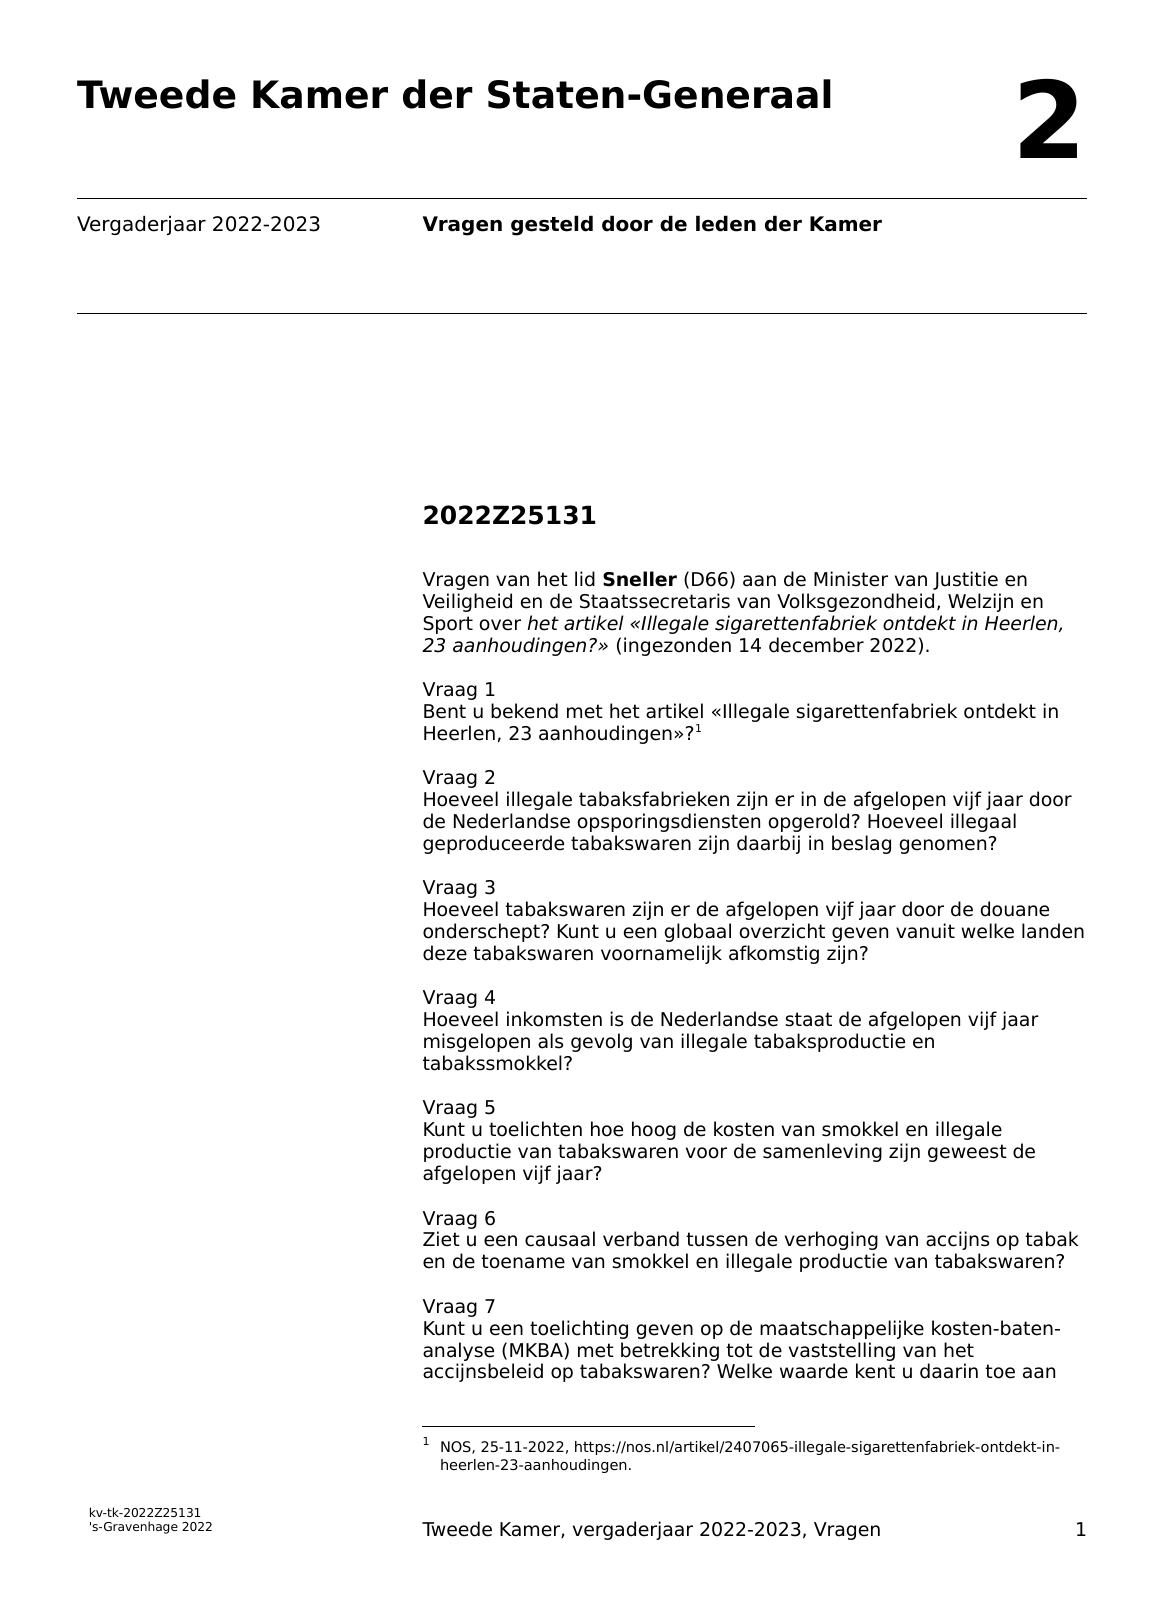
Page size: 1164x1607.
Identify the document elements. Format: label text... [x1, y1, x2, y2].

table_header 2 [886, 59, 1087, 198]
text Kunt u een toelichting geven op de maatschappelijke kosten-baten-analyse (MKBA) met betrekking tot de vaststelling van het accijnsbeleid op tabakswaren? Welke waarde kent u daarin toe aan [422, 1317, 1087, 1383]
text Vragen van het lid Sneller (D66) aan de Minister van Justitie en Veiligheid en de Staatssecretaris van Volksgezondheid, Welzijn en Sport over het artikel «Illegale sigarettenfabriek ontdekt in Heerlen, 23 aanhoudingen?» (ingezonden 14 december 2022). [422, 569, 1087, 657]
text Bent u bekend met het artikel «Illegale sigarettenfabriek ontdekt in Heerlen, 23 aanhoudingen»? [422, 701, 1087, 745]
table_cell Vergaderjaar 2022-2023 [77, 199, 422, 313]
text Vraag 5 [422, 1097, 1087, 1119]
text Vraag 7 [422, 1296, 1087, 1317]
text Vraag 2 [422, 767, 1087, 789]
text Hoeveel illegale tabaksfabrieken zijn er in de afgelopen vijf jaar door de Nederlandse opsporingsdiensten opgerold? Hoeveel illegaal geproduceerde tabakswaren zijn daarbij in beslag genomen? [422, 789, 1087, 855]
text Hoeveel inkomsten is de Nederlandse staat de afgelopen vijf jaar misgelopen als gevolg van illegale tabaksproductie en tabakssmokkel? [422, 1009, 1087, 1075]
text Vraag 4 [422, 987, 1087, 1009]
text Kunt u toelichten hoe hoog de kosten van smokkel en illegale productie van tabakswaren voor de samenleving zijn geweest de afgelopen vijf jaar? [422, 1119, 1087, 1185]
text Vraag 1 [422, 679, 1087, 701]
text NOS, 25-11-2022, https://nos.nl/artikel/2407065-illegale-sigarettenfabriek-ontdekt-in-heerlen-23-aanhoudingen. [422, 1435, 1087, 1474]
text 's-Gravenhage 2022 [88, 1520, 323, 1534]
table_header Tweede Kamer der Staten-Generaal [77, 59, 886, 198]
text Hoeveel tabakswaren zijn er de afgelopen vijf jaar door de douane onderschept? Kunt u een globaal overzicht geven vanuit welke landen deze tabakswaren voornamelijk afkomstig zijn? [422, 899, 1087, 965]
table_cell Vragen gesteld door de leden der Kamer [422, 199, 1087, 313]
text Vraag 3 [422, 877, 1087, 899]
text 2022Z25131 [422, 501, 1087, 531]
text Vraag 6 [422, 1207, 1087, 1229]
text Ziet u een causaal verband tussen de verhoging van accijns op tabak en de toename van smokkel en illegale productie van tabakswaren? [422, 1229, 1087, 1273]
text kv-tk-2022Z25131 [88, 1506, 323, 1520]
